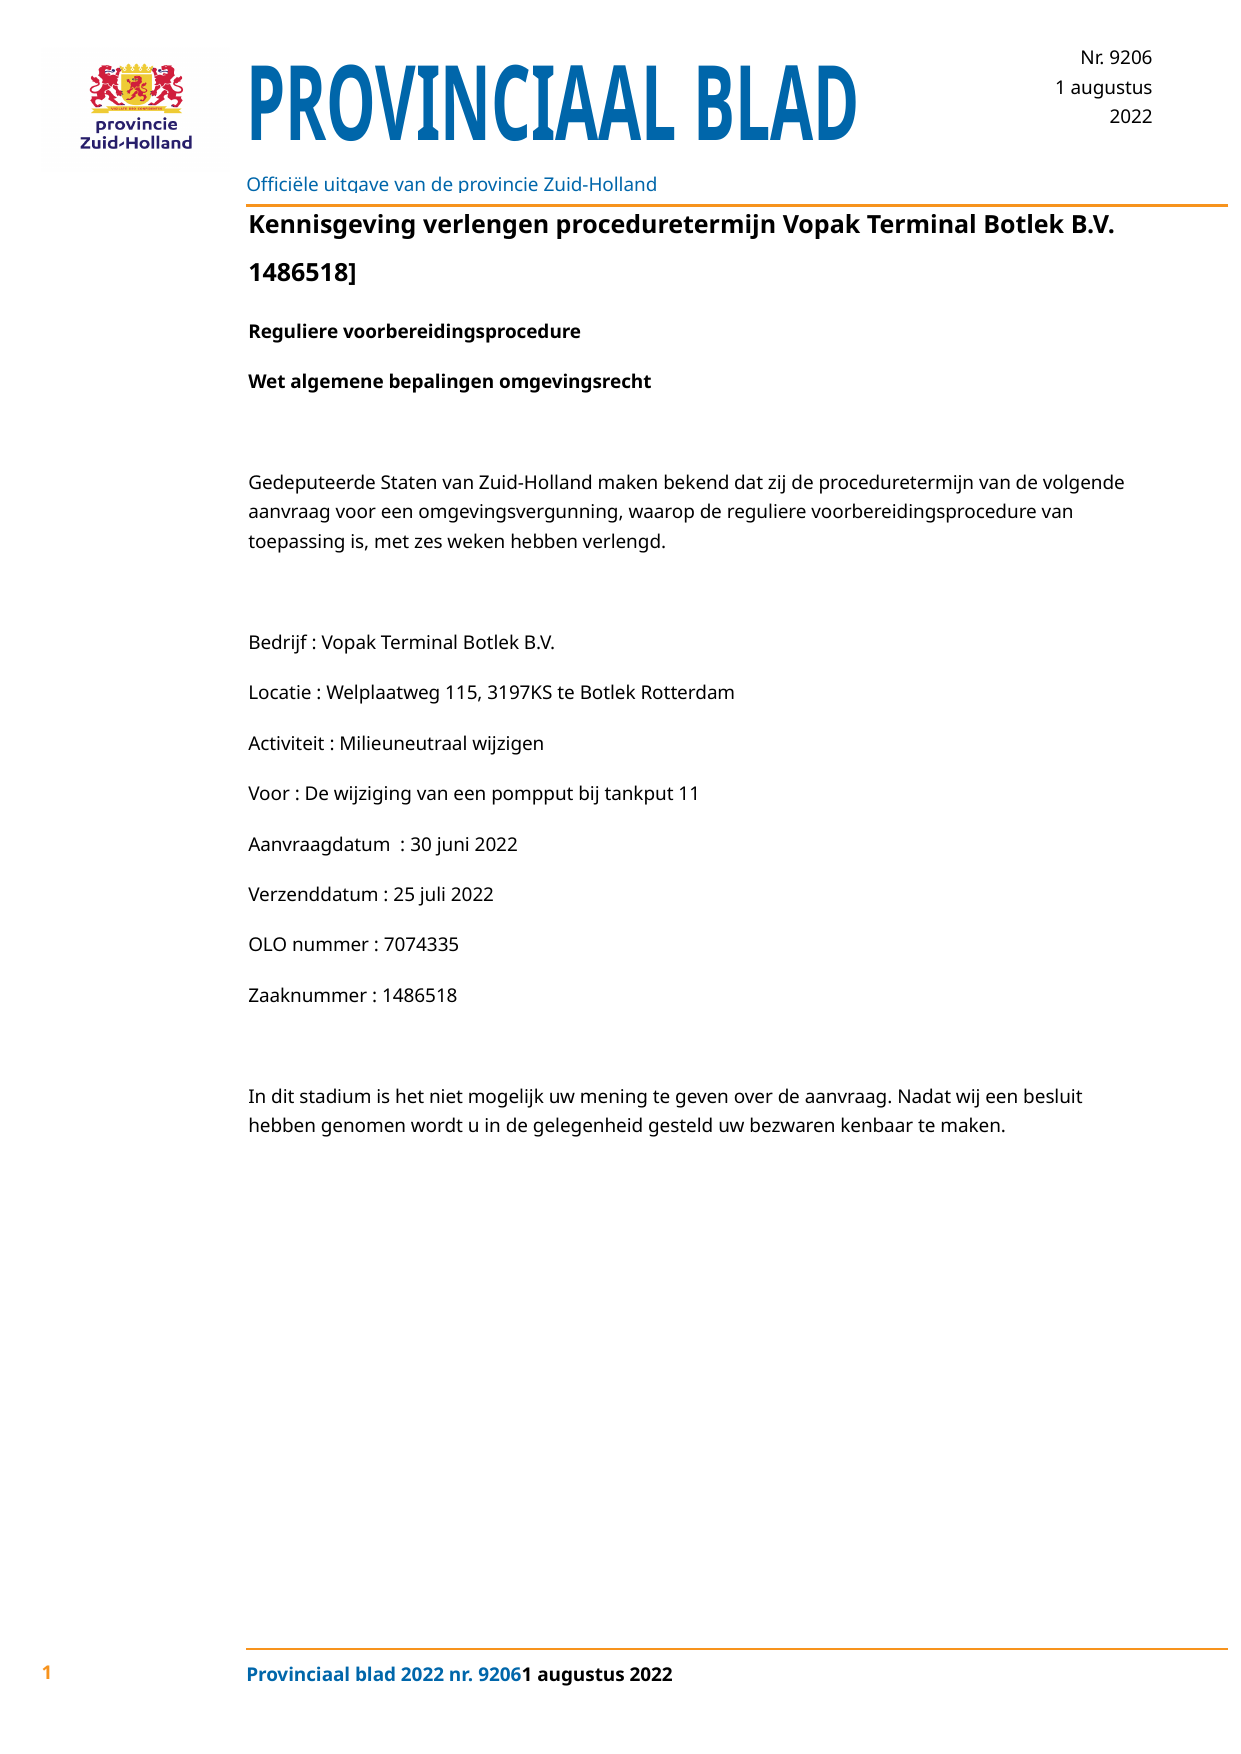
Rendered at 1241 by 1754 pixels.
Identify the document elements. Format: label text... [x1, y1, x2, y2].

text Zaaknummer : 1486518 [248, 982, 1152, 1008]
text Kennisgeving verlengen proceduretermijn Vopak Terminal Botlek B.V. 1486518] [248, 207, 1152, 288]
text OLO nummer : 7074335 [248, 932, 1152, 957]
text Locatie : Welplaatweg 115, 3197KS te Botlek Rotterdam [248, 679, 1152, 705]
text Verzenddatum : 25 juli 2022 [248, 881, 1152, 907]
text Activiteit : Milieuneutraal wijzigen [248, 730, 1152, 756]
picture [41, 47, 231, 172]
text In dit stadium is het niet mogelijk uw mening te geven over de aanvraag. Nadat wij een besluit hebben genomen wordt u in de gelegenheid gesteld uw bezwaren kenbaar te maken. [248, 1083, 1152, 1138]
text Reguliere voorbereidingsprocedure [248, 318, 1152, 344]
text Gedeputeerde Staten van Zuid-Holland maken bekend dat zij de proceduretermijn van de volgende aanvraag voor een omgevingsvergunning, waarop de reguliere voorbereidingsprocedure van toepassing is, met zes weken hebben verlengd. [248, 469, 1152, 554]
text Aanvraagdatum : 30 juni 2022 [248, 831, 1152, 857]
text Wet algemene bepalingen omgevingsrecht [248, 368, 1152, 394]
text Bedrijf : Vopak Terminal Botlek B.V. [248, 629, 1152, 655]
text Voor : De wijziging van een pompput bij tankput 11 [248, 780, 1152, 806]
